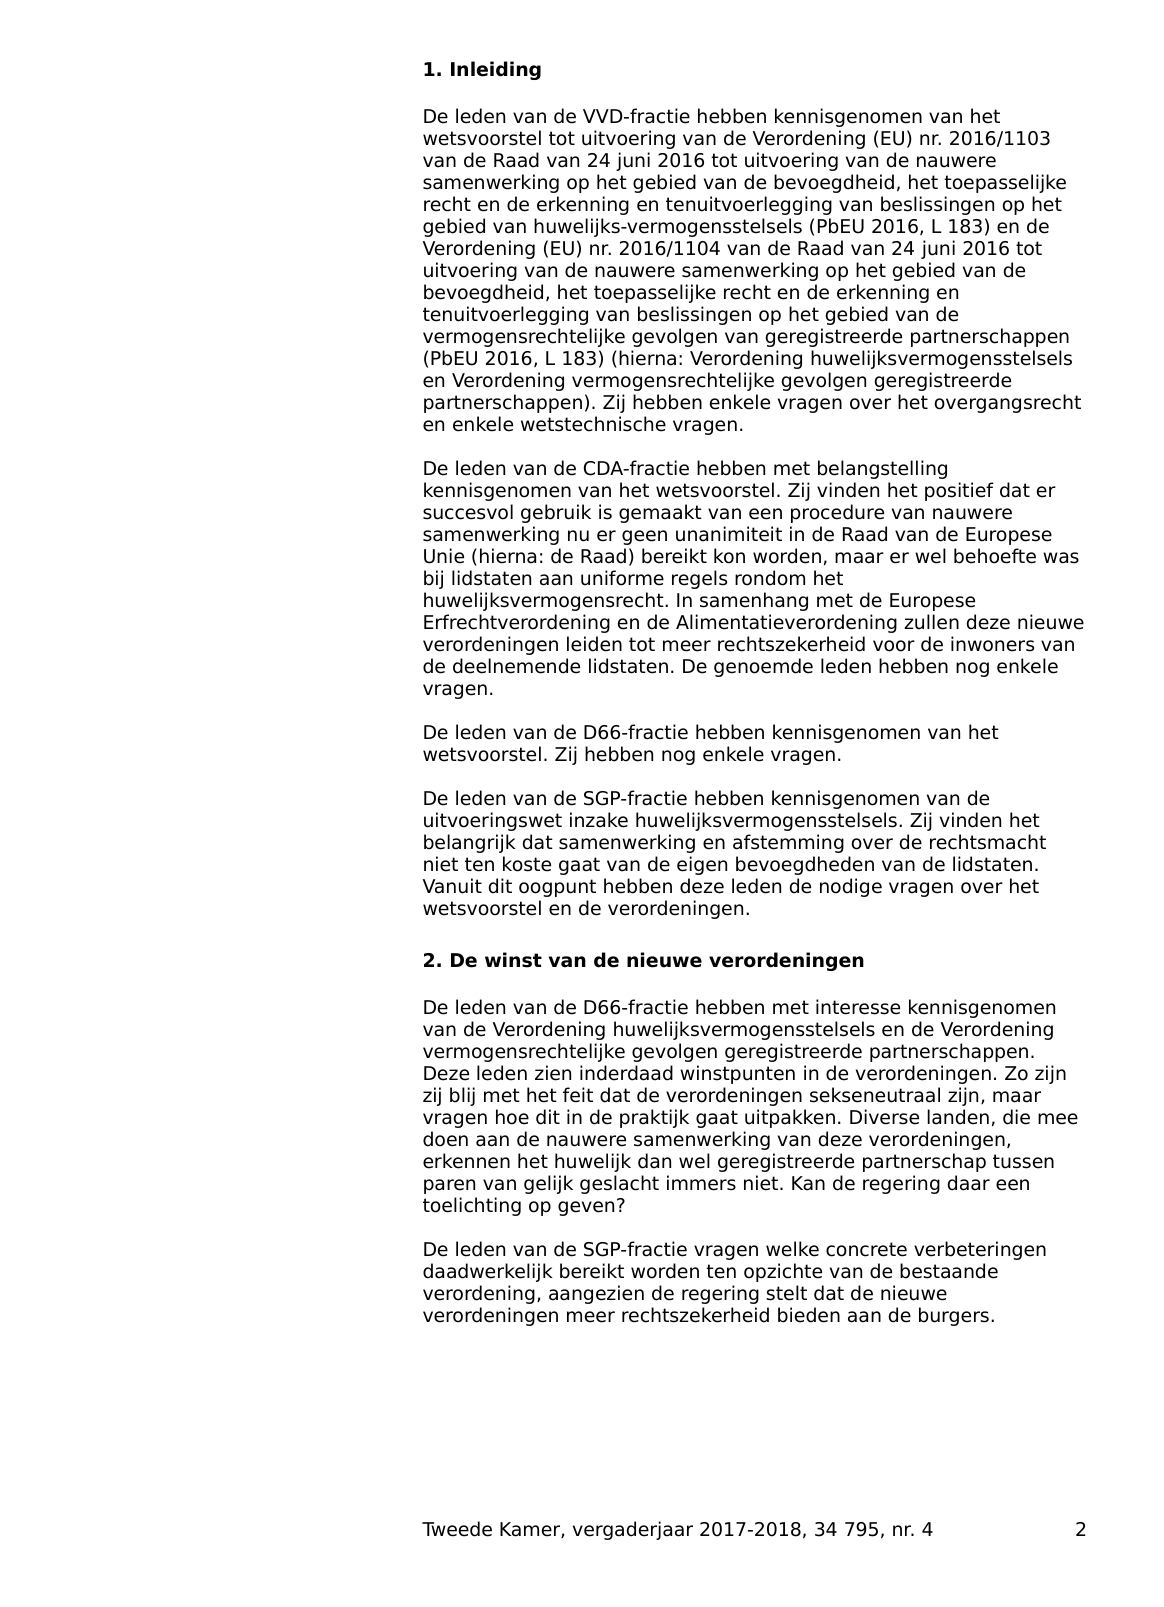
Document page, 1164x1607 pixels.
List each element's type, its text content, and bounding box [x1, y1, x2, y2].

text De leden van de CDA-fractie hebben met belangstelling kennisgenomen van het wetsvoorstel. Zij vinden het positief dat er succesvol gebruik is gemaakt van een procedure van nauwere samenwerking nu er geen unanimiteit in de Raad van de Europese Unie (hierna: de Raad) bereikt kon worden, maar er wel behoefte was bij lidstaten aan uniforme regels rondom het huwelijksvermogensrecht. In samenhang met de Europese Erfrechtverordening en de Alimentatieverordening zullen deze nieuwe verordeningen leiden tot meer rechtszekerheid voor de inwoners van de deelnemende lidstaten. De genoemde leden hebben nog enkele vragen. [422, 458, 1087, 700]
text De leden van de D66-fractie hebben kennisgenomen van het wetsvoorstel. Zij hebben nog enkele vragen. [422, 722, 1087, 766]
text De leden van de SGP-fractie hebben kennisgenomen van de uitvoeringswet inzake huwelijksvermogensstelsels. Zij vinden het belangrijk dat samenwerking en afstemming over de rechtsmacht niet ten koste gaat van de eigen bevoegdheden van de lidstaten. Vanuit dit oogpunt hebben deze leden de nodige vragen over het wetsvoorstel en de verordeningen. [422, 788, 1087, 920]
text De leden van de SGP-fractie vragen welke concrete verbeteringen daadwerkelijk bereikt worden ten opzichte van de bestaande verordening, aangezien de regering stelt dat de nieuwe verordeningen meer rechtszekerheid bieden aan de burgers. [422, 1239, 1087, 1327]
subtitle 2. De winst van de nieuwe verordeningen [422, 950, 1087, 972]
text De leden van de D66-fractie hebben met interesse kennisgenomen van de Verordening huwelijksvermogensstelsels en de Verordening vermogensrechtelijke gevolgen geregistreerde partnerschappen. Deze leden zien inderdaad winstpunten in de verordeningen. Zo zijn zij blij met het feit dat de verordeningen sekseneutraal zijn, maar vragen hoe dit in de praktijk gaat uitpakken. Diverse landen, die mee doen aan de nauwere samenwerking van deze verordeningen, erkennen het huwelijk dan wel geregistreerde partnerschap tussen paren van gelijk geslacht immers niet. Kan de regering daar een toelichting op geven? [422, 997, 1087, 1217]
subtitle 1. Inleiding [422, 59, 1087, 81]
text De leden van de VVD-fractie hebben kennisgenomen van het wetsvoorstel tot uitvoering van de Verordening (EU) nr. 2016/1103 van de Raad van 24 juni 2016 tot uitvoering van de nauwere samenwerking op het gebied van de bevoegdheid, het toepasselijke recht en de erkenning en tenuitvoerlegging van beslissingen op het gebied van huwelijks-vermogensstelsels (PbEU 2016, L 183) en de Verordening (EU) nr. 2016/1104 van de Raad van 24 juni 2016 tot uitvoering van de nauwere samenwerking op het gebied van de bevoegdheid, het toepasselijke recht en de erkenning en tenuitvoerlegging van beslissingen op het gebied van de vermogensrechtelijke gevolgen van geregistreerde partnerschappen (PbEU 2016, L 183) (hierna: Verordening huwelijksvermogensstelsels en Verordening vermogensrechtelijke gevolgen geregistreerde partnerschappen). Zij hebben enkele vragen over het overgangsrecht en enkele wetstechnische vragen. [422, 106, 1087, 436]
